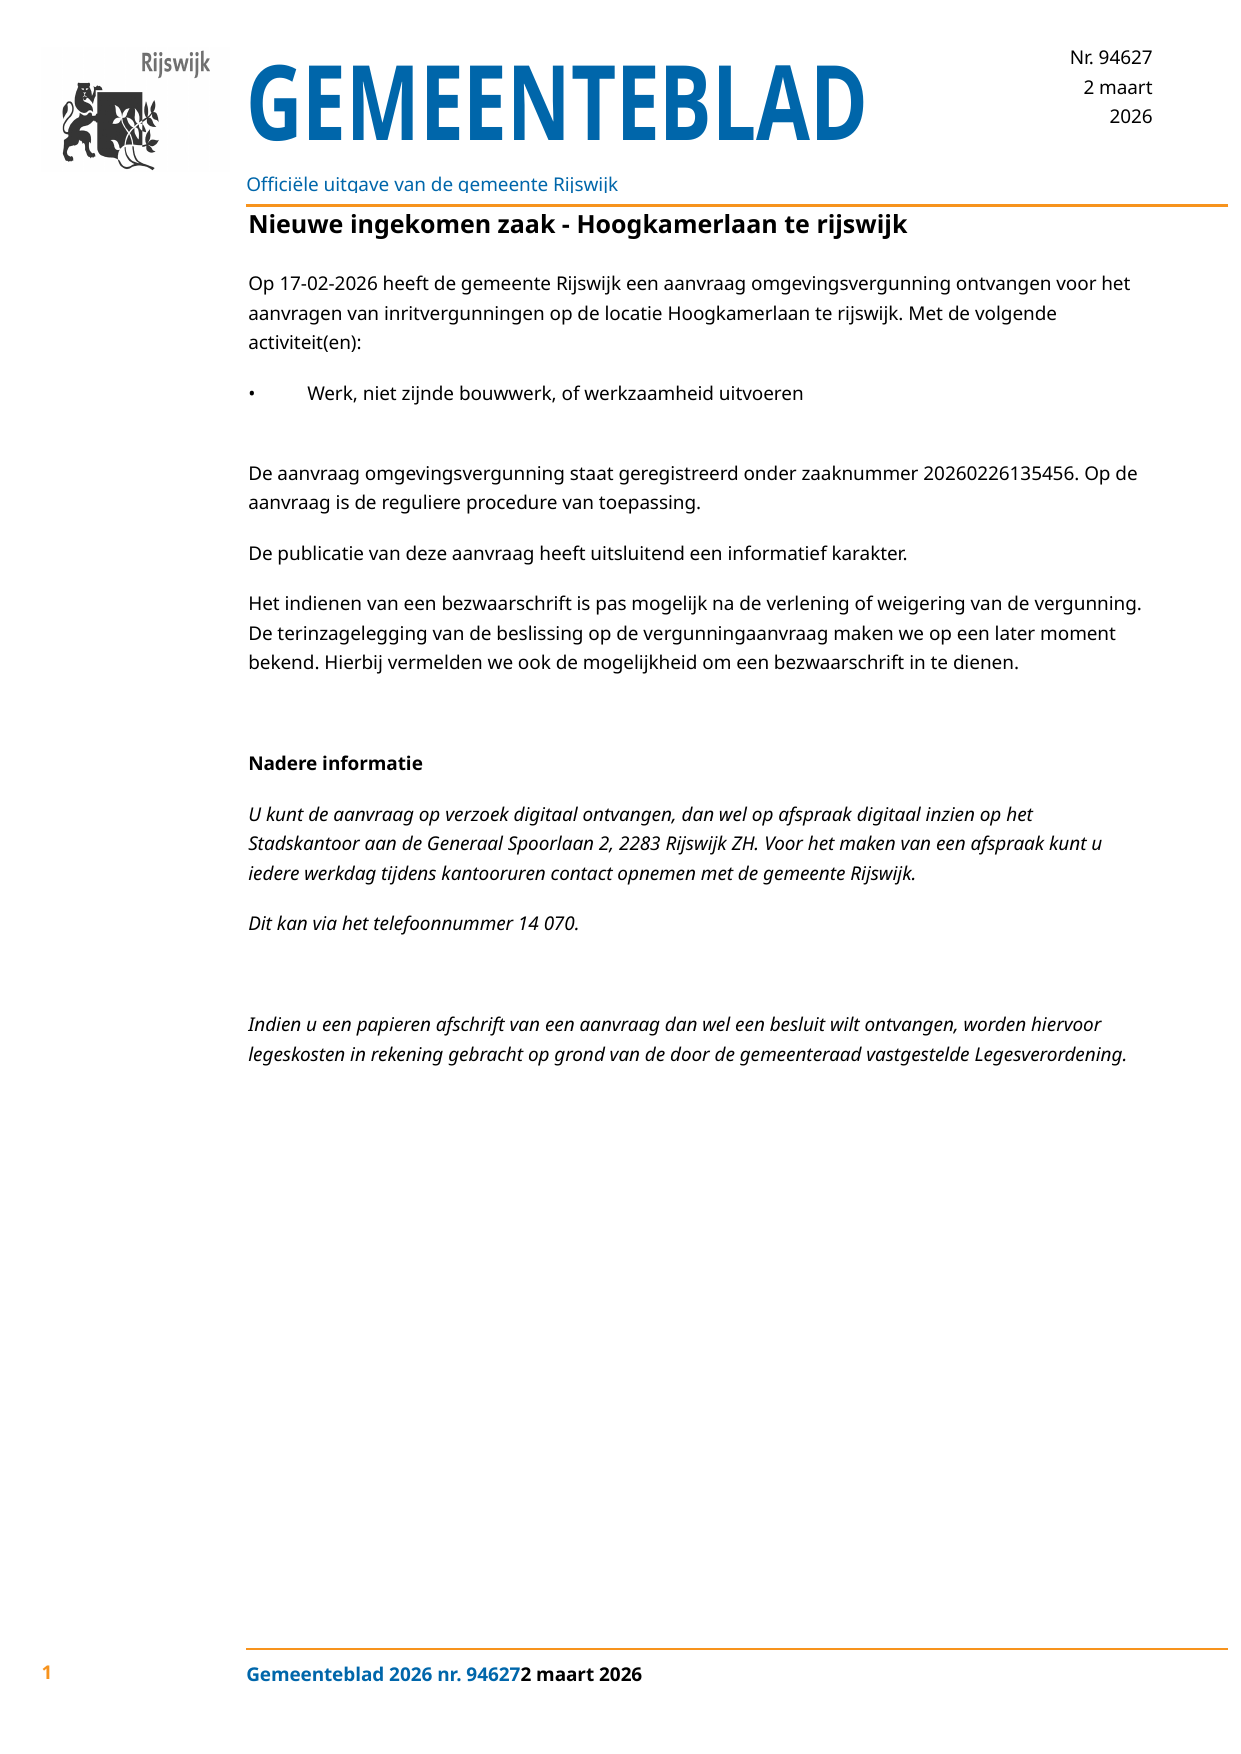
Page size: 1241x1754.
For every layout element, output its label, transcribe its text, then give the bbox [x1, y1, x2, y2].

text De publicatie van deze aanvraag heeft uitsluitend een informatief karakter. [248, 540, 1152, 566]
text Het indienen van een bezwaarschrift is pas mogelijk na de verlening of weigering van de vergunning. De terinzagelegging van de beslissing op de vergunningaanvraag maken we op een later moment bekend. Hierbij vermelden we ook de mogelijkheid om een bezwaarschrift in te dienen. [248, 590, 1152, 675]
text Nieuwe ingekomen zaak - Hoogkamerlaan te rijswijk [248, 207, 1152, 241]
text U kunt de aanvraag op verzoek digitaal ontvangen, dan wel op afspraak digitaal inzien op het Stadskantoor aan de Generaal Spoorlaan 2, 2283 Rijswijk ZH. Voor het maken van een afspraak kunt u iedere werkdag tijdens kantooruren contact opnemen met de gemeente Rijswijk. [248, 801, 1152, 886]
text Dit kan via het telefoonnummer 14 070. [248, 910, 1152, 936]
text Nadere informatie [248, 750, 1152, 776]
text De aanvraag omgevingsvergunning staat geregistreerd onder zaaknummer 20260226135456. Op de aanvraag is de reguliere procedure van toepassing. [248, 460, 1152, 515]
list Werk, niet zijnde bouwwerk, of werkzaamheid uitvoeren [248, 380, 1152, 406]
text Op 17-02-2026 heeft de gemeente Rijswijk een aanvraag omgevingsvergunning ontvangen voor het aanvragen van inritvergunningen op de locatie Hoogkamerlaan te rijswijk. Met de volgende activiteit(en): [248, 270, 1152, 355]
text Indien u een papieren afschrift van een aanvraag dan wel een besluit wilt ontvangen, worden hiervoor legeskosten in rekening gebracht op grond van de door de gemeenteraad vastgestelde Legesverordening. [248, 1011, 1152, 1066]
picture [41, 47, 231, 172]
